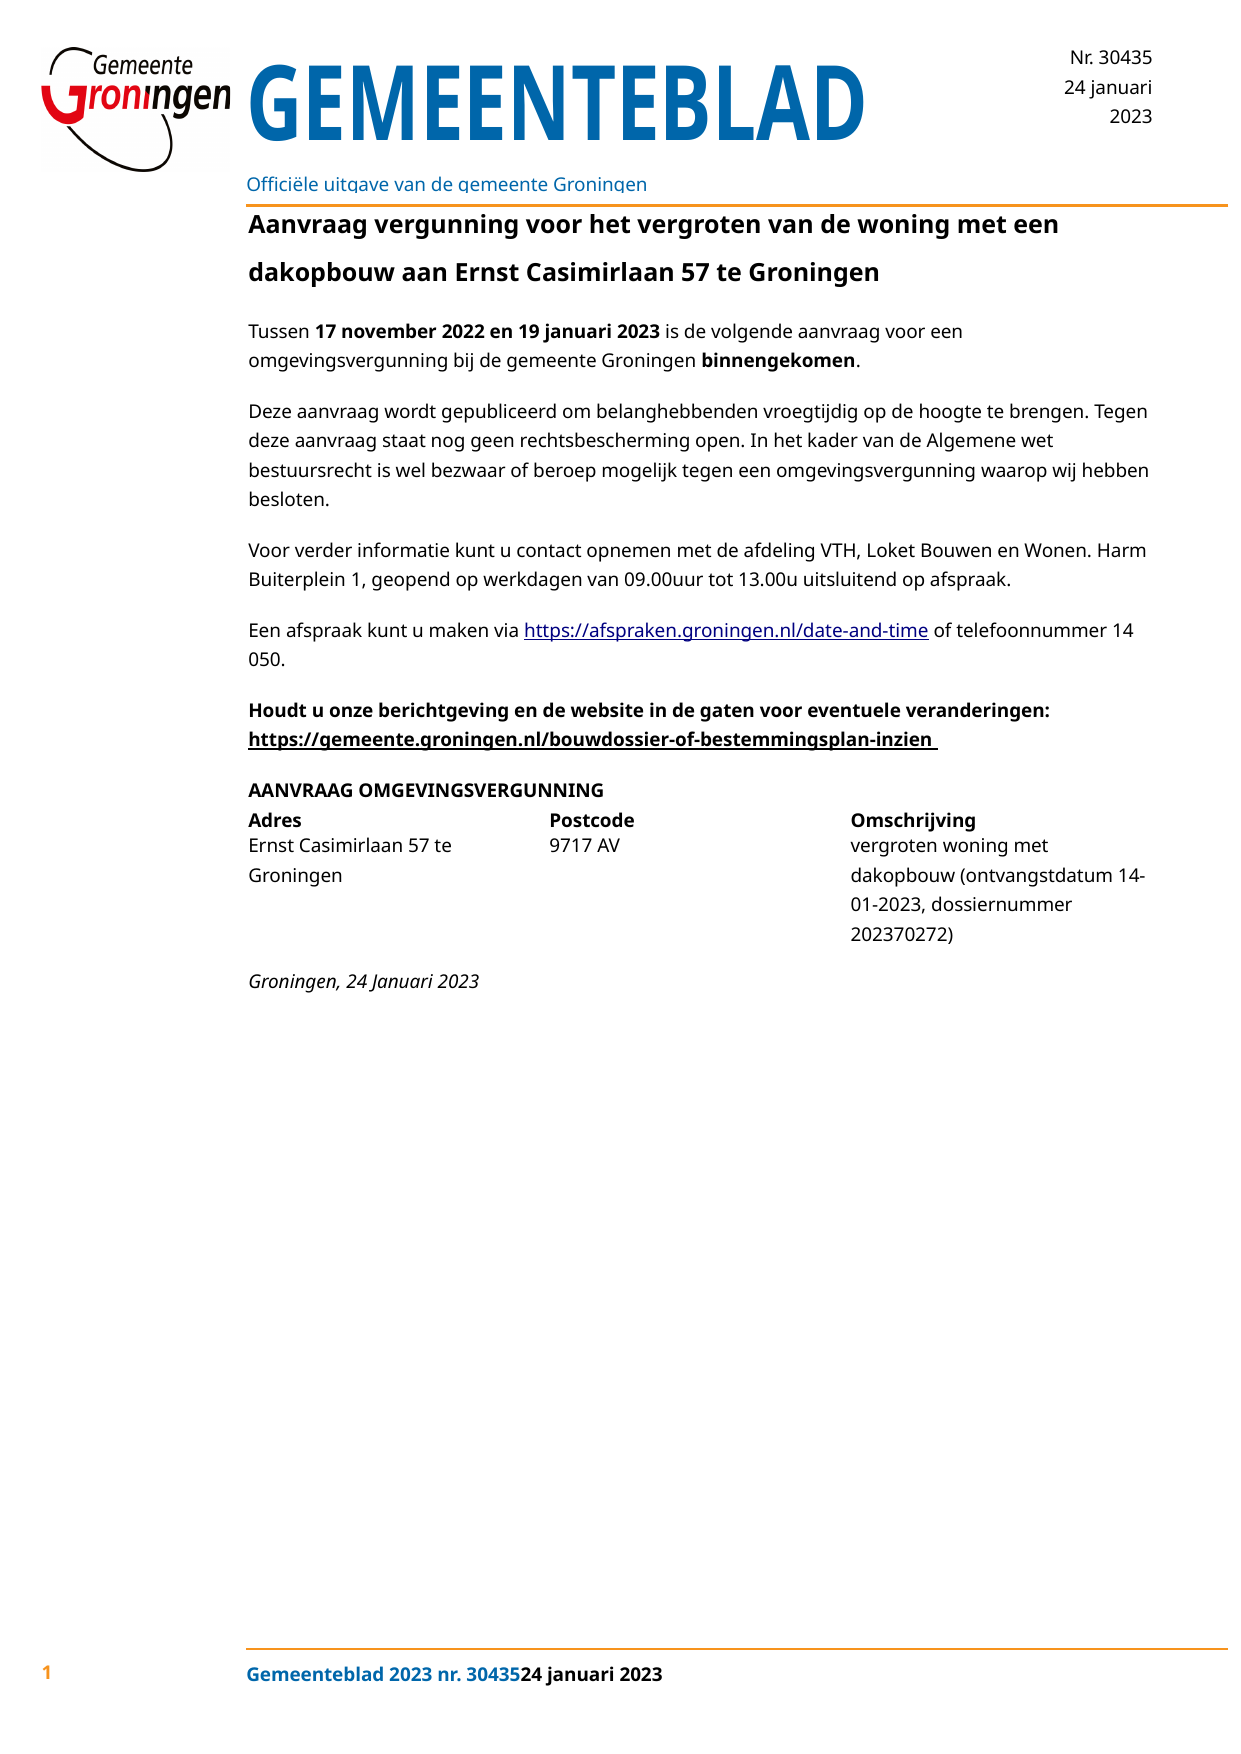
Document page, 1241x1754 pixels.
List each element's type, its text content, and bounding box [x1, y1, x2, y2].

table_cell 9717 AV [549, 833, 850, 947]
text Een afspraak kunt u maken via https://afspraken.groningen.nl/date-and-time of telefoonnummer 14 050. [248, 617, 1152, 672]
table_header Postcode [549, 807, 850, 832]
text Houdt u onze berichtgeving en de website in de gaten voor eventuele veranderingen: https://gemeente.groningen.nl/bouwdossier-of-bestemmingsplan-inzien [248, 697, 1152, 752]
text Tussen 17 november 2022 en 19 januari 2023 is de volgende aanvraag voor een omgevingsvergunning bij de gemeente Groningen binnengekomen. [248, 318, 1152, 373]
text AANVRAAG OMGEVINGSVERGUNNING [248, 777, 1152, 803]
picture [41, 47, 231, 172]
text Groningen, 24 Januari 2023 [248, 968, 1152, 994]
table_header Adres [248, 807, 549, 832]
table_cell vergroten woning met dakopbouw (ontvangstdatum 14-01-2023, dossiernummer 202370272) [850, 833, 1152, 947]
table_header Omschrijving [850, 807, 1152, 832]
table_cell Ernst Casimirlaan 57 te Groningen [248, 833, 549, 947]
text Aanvraag vergunning voor het vergroten van de woning met een dakopbouw aan Ernst Casimirlaan 57 te Groningen [248, 207, 1152, 288]
text Voor verder informatie kunt u contact opnemen met de afdeling VTH, Loket Bouwen en Wonen. Harm Buiterplein 1, geopend op werkdagen van 09.00uur tot 13.00u uitsluitend op afspraak. [248, 537, 1152, 592]
text Deze aanvraag wordt gepubliceerd om belanghebbenden vroegtijdig op de hoogte te brengen. Tegen deze aanvraag staat nog geen rechtsbescherming open. In het kader van de Algemene wet bestuursrecht is wel bezwaar of beroep mogelijk tegen een omgevingsvergunning waarop wij hebben besloten. [248, 398, 1152, 512]
